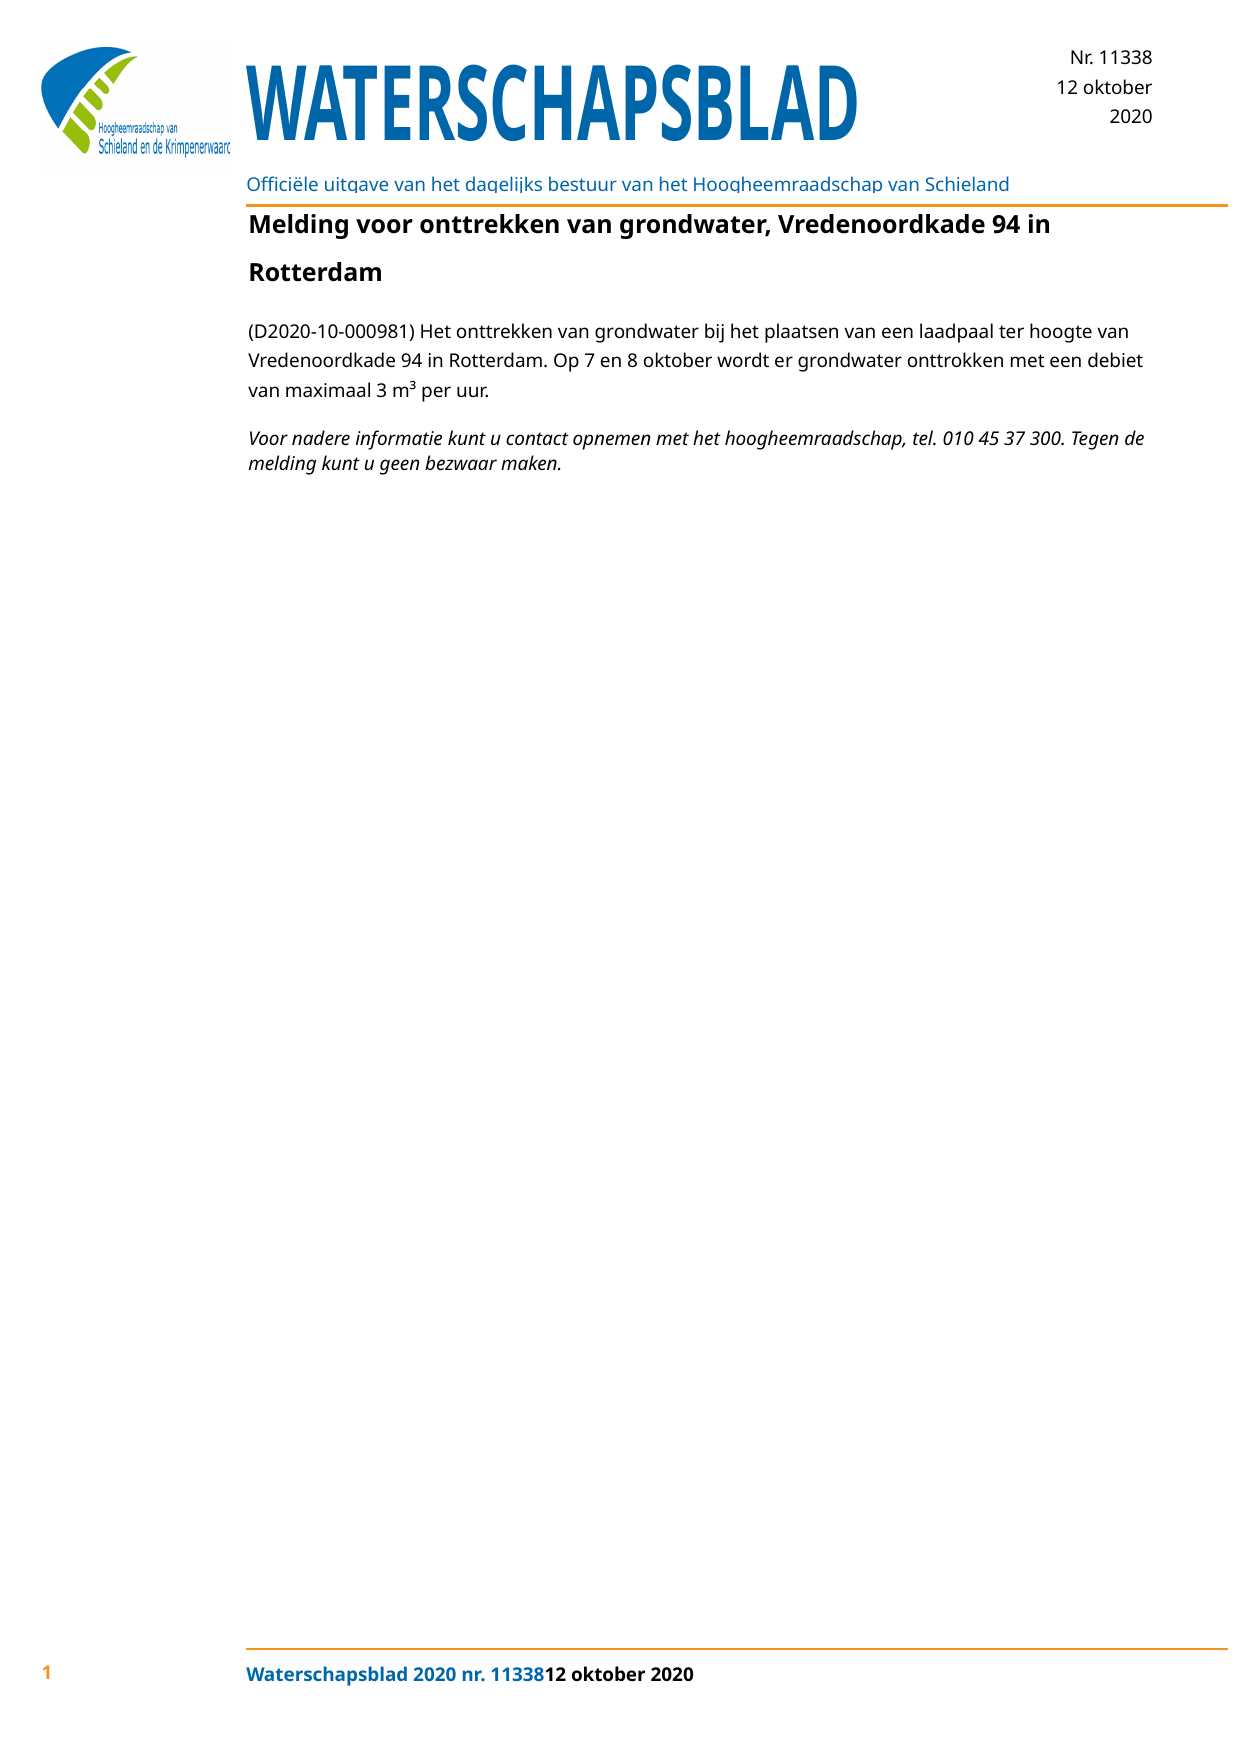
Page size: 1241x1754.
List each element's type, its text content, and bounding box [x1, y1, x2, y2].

text Melding voor onttrekken van grondwater, Vredenoordkade 94 in Rotterdam [248, 207, 1152, 288]
text (D2020-10-000981) Het onttrekken van grondwater bij het plaatsen van een laadpaal ter hoogte van Vredenoordkade 94 in Rotterdam. Op 7 en 8 oktober wordt er grondwater onttrokken met een debiet van maximaal 3 m³ per uur. [248, 318, 1152, 403]
picture [41, 47, 231, 172]
text Voor nadere informatie kunt u contact opnemen met het hoogheemraadschap, tel. 010 45 37 300. Tegen de melding kunt u geen bezwaar maken. [248, 425, 1152, 476]
